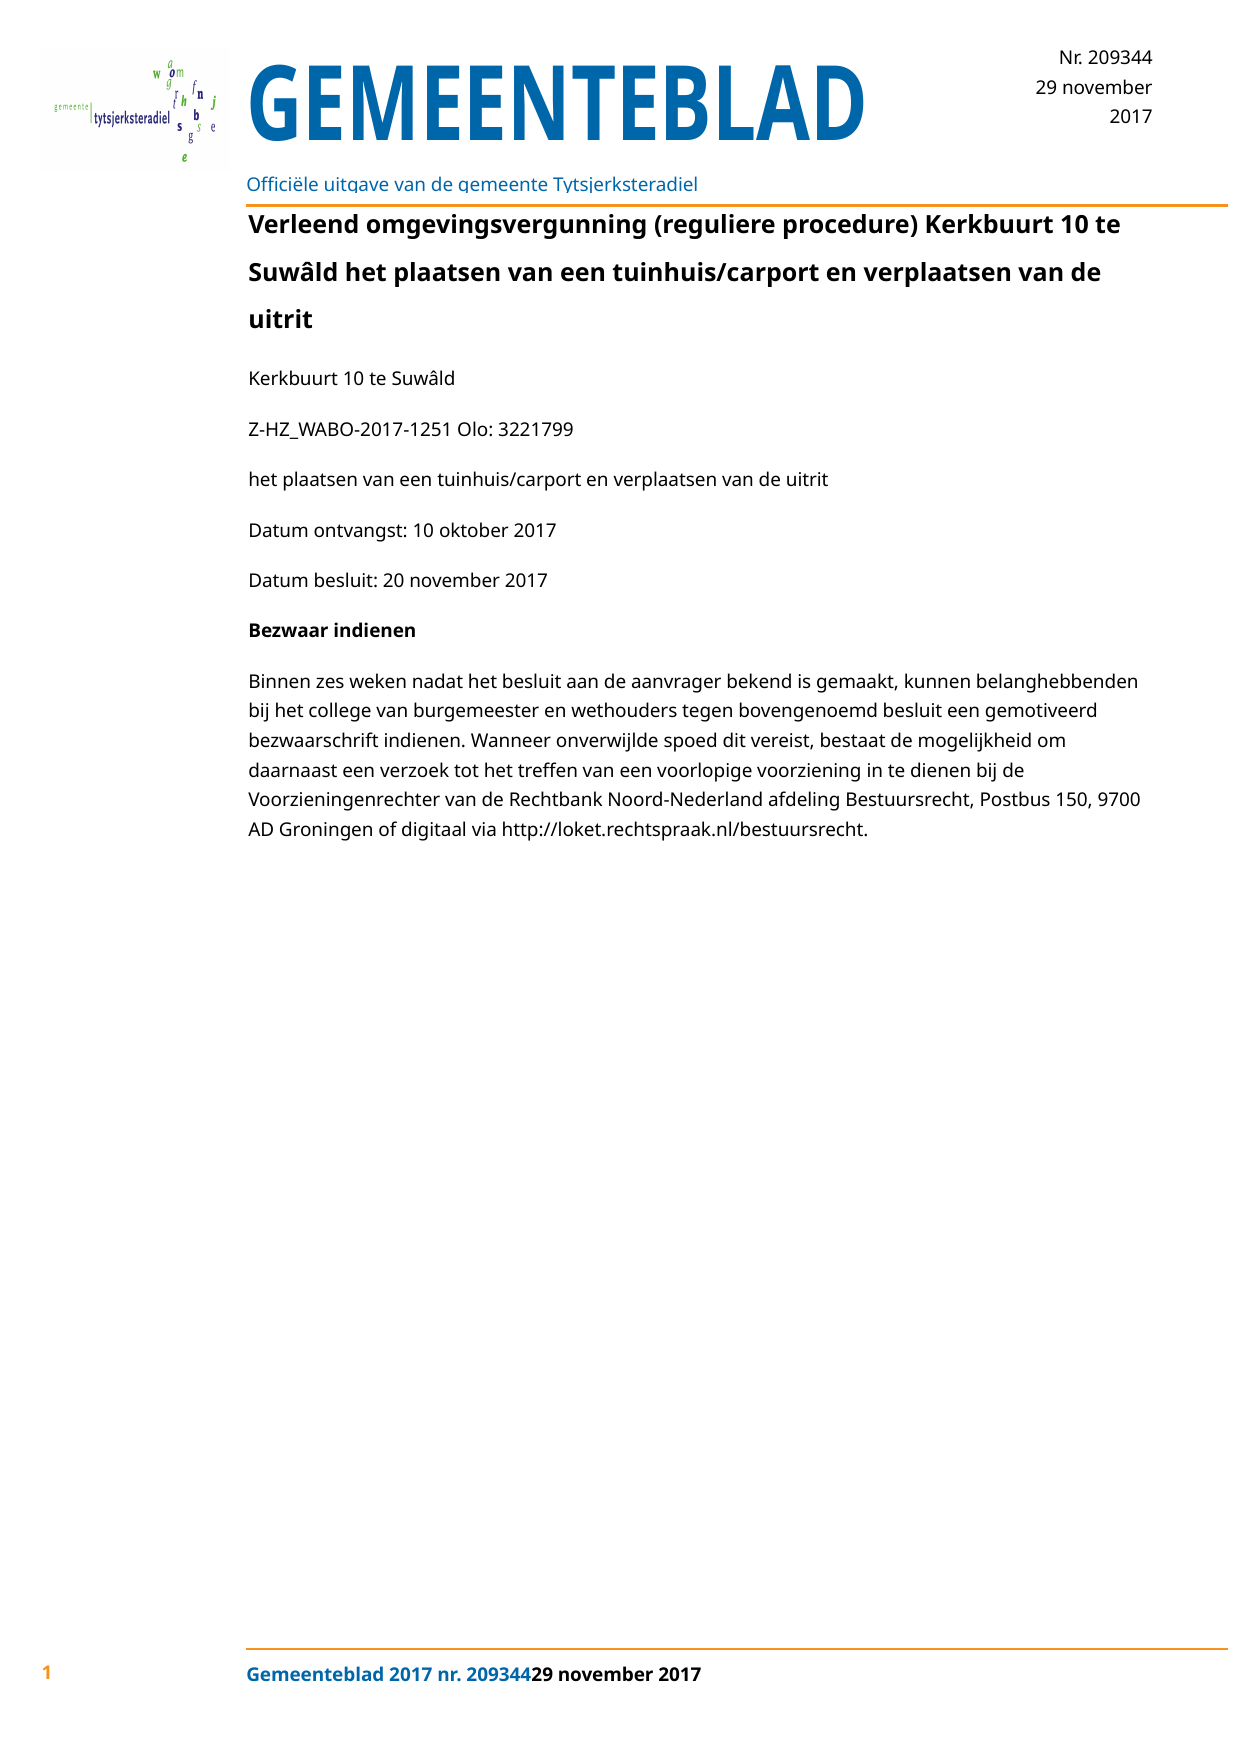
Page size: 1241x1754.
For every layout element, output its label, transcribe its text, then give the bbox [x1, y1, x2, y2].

text Bezwaar indienen [248, 618, 1152, 643]
text Datum besluit: 20 november 2017 [248, 567, 1152, 593]
text Verleend omgevingsvergunning (reguliere procedure) Kerkbuurt 10 te Suwâld het plaatsen van een tuinhuis/carport en verplaatsen van de uitrit [248, 207, 1152, 336]
text Z-HZ_WABO-2017-1251 Olo: 3221799 [248, 416, 1152, 442]
text het plaatsen van een tuinhuis/carport en verplaatsen van de uitrit [248, 466, 1152, 492]
text Binnen zes weken nadat het besluit aan de aanvrager bekend is gemaakt, kunnen belanghebbenden bij het college van burgemeester en wethouders tegen bovengenoemd besluit een gemotiveerd bezwaarschrift indienen. Wanneer onverwijlde spoed dit vereist, bestaat de mogelijkheid om daarnaast een verzoek tot het treffen van een voorlopige voorziening in te dienen bij de Voorzieningenrechter van de Rechtbank Noord-Nederland afdeling Bestuursrecht, Postbus 150, 9700 AD Groningen of digitaal via http://loket.rechtspraak.nl/bestuursrecht. [248, 668, 1152, 842]
text Datum ontvangst: 10 oktober 2017 [248, 517, 1152, 542]
picture [41, 47, 231, 172]
text Kerkbuurt 10 te Suwâld [248, 366, 1152, 391]
